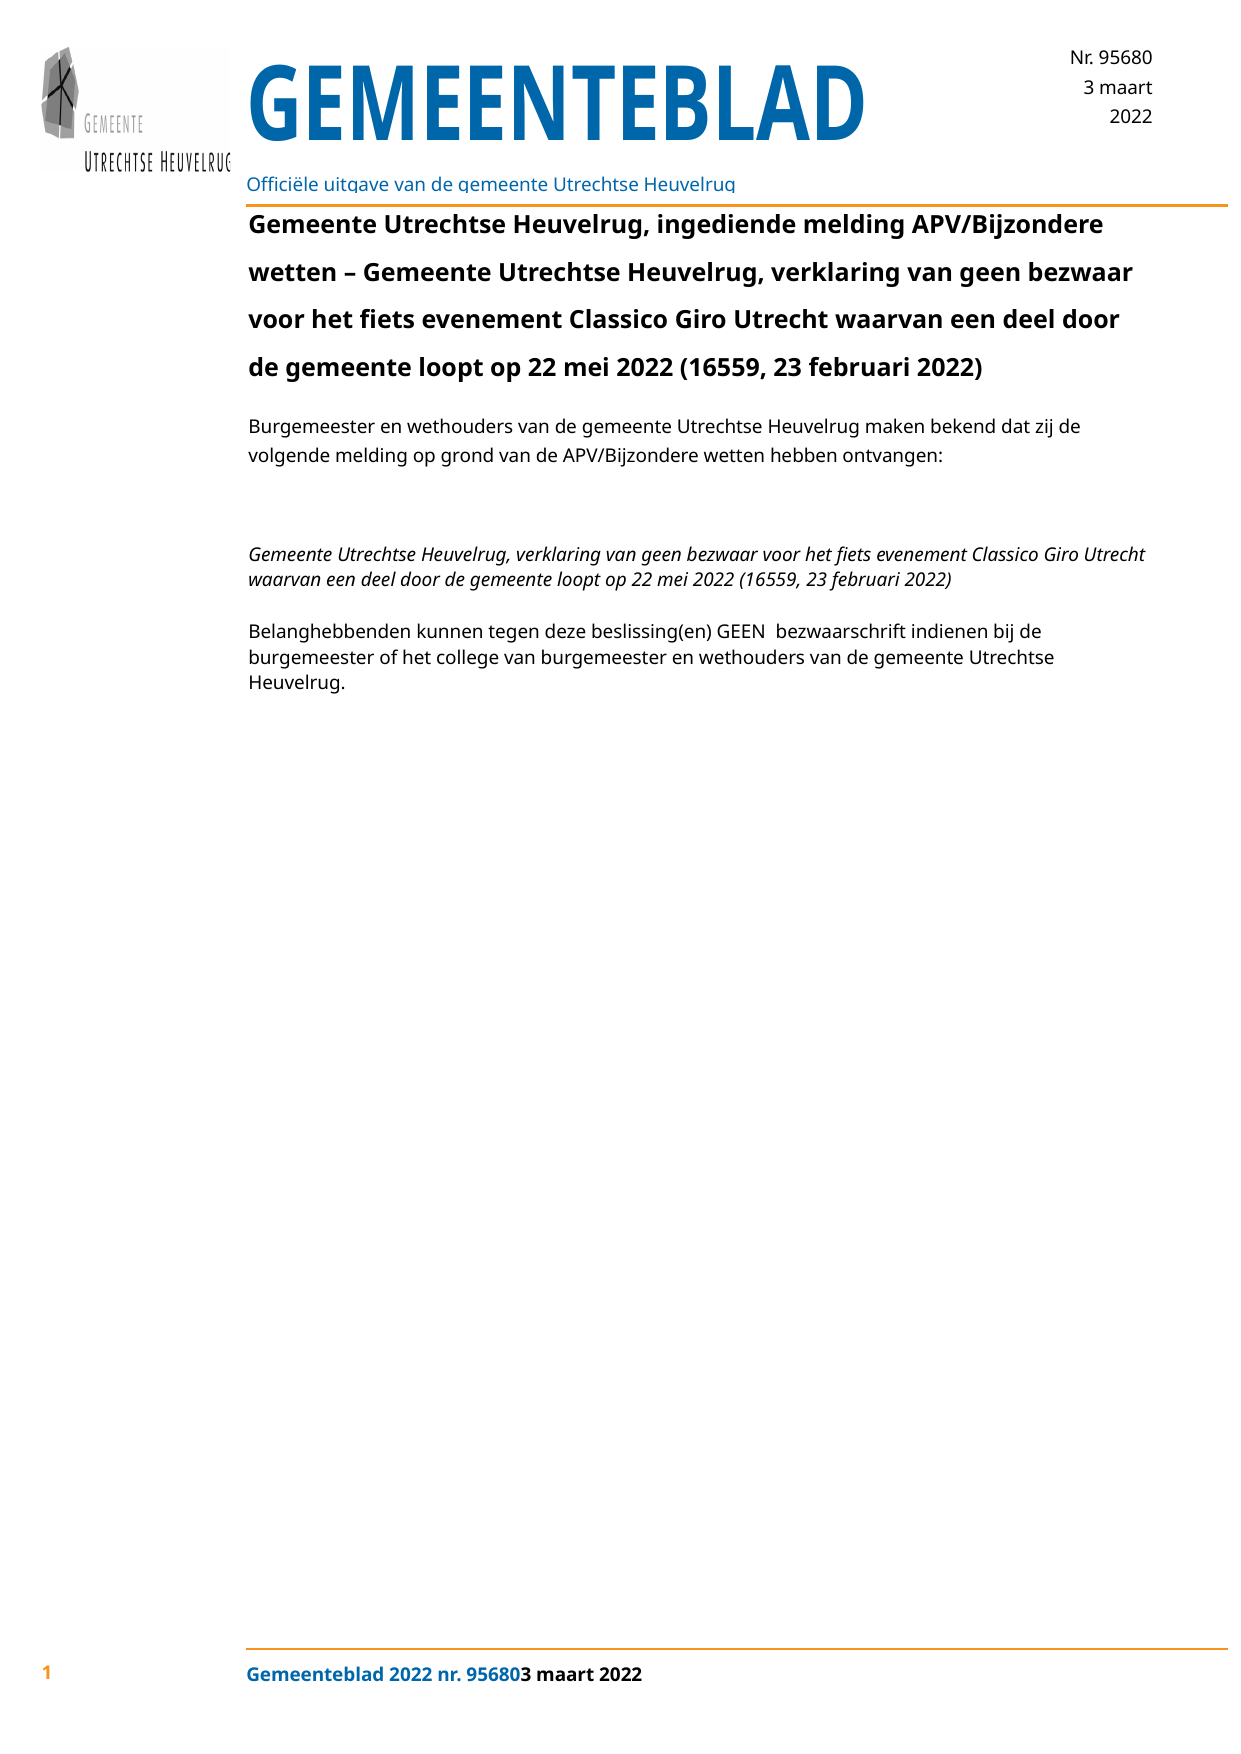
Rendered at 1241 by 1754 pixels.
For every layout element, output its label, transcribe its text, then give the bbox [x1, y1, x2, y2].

picture [41, 47, 231, 172]
text Burgemeester en wethouders van de gemeente Utrechtse Heuvelrug maken bekend dat zij de volgende melding op grond van de APV/Bijzondere wetten hebben ontvangen: [248, 413, 1152, 468]
text Belanghebbenden kunnen tegen deze beslissing(en) GEEN bezwaarschrift indienen bij de burgemeester of het college van burgemeester en wethouders van de gemeente Utrechtse Heuvelrug. [248, 618, 1152, 695]
text Gemeente Utrechtse Heuvelrug, verklaring van geen bezwaar voor het fiets evenement Classico Giro Utrecht waarvan een deel door de gemeente loopt op 22 mei 2022 (16559, 23 februari 2022) [248, 541, 1152, 592]
text Gemeente Utrechtse Heuvelrug, ingediende melding APV/Bijzondere wetten – Gemeente Utrechtse Heuvelrug, verklaring van geen bezwaar voor het fiets evenement Classico Giro Utrecht waarvan een deel door de gemeente loopt op 22 mei 2022 (16559, 23 februari 2022) [248, 207, 1152, 384]
